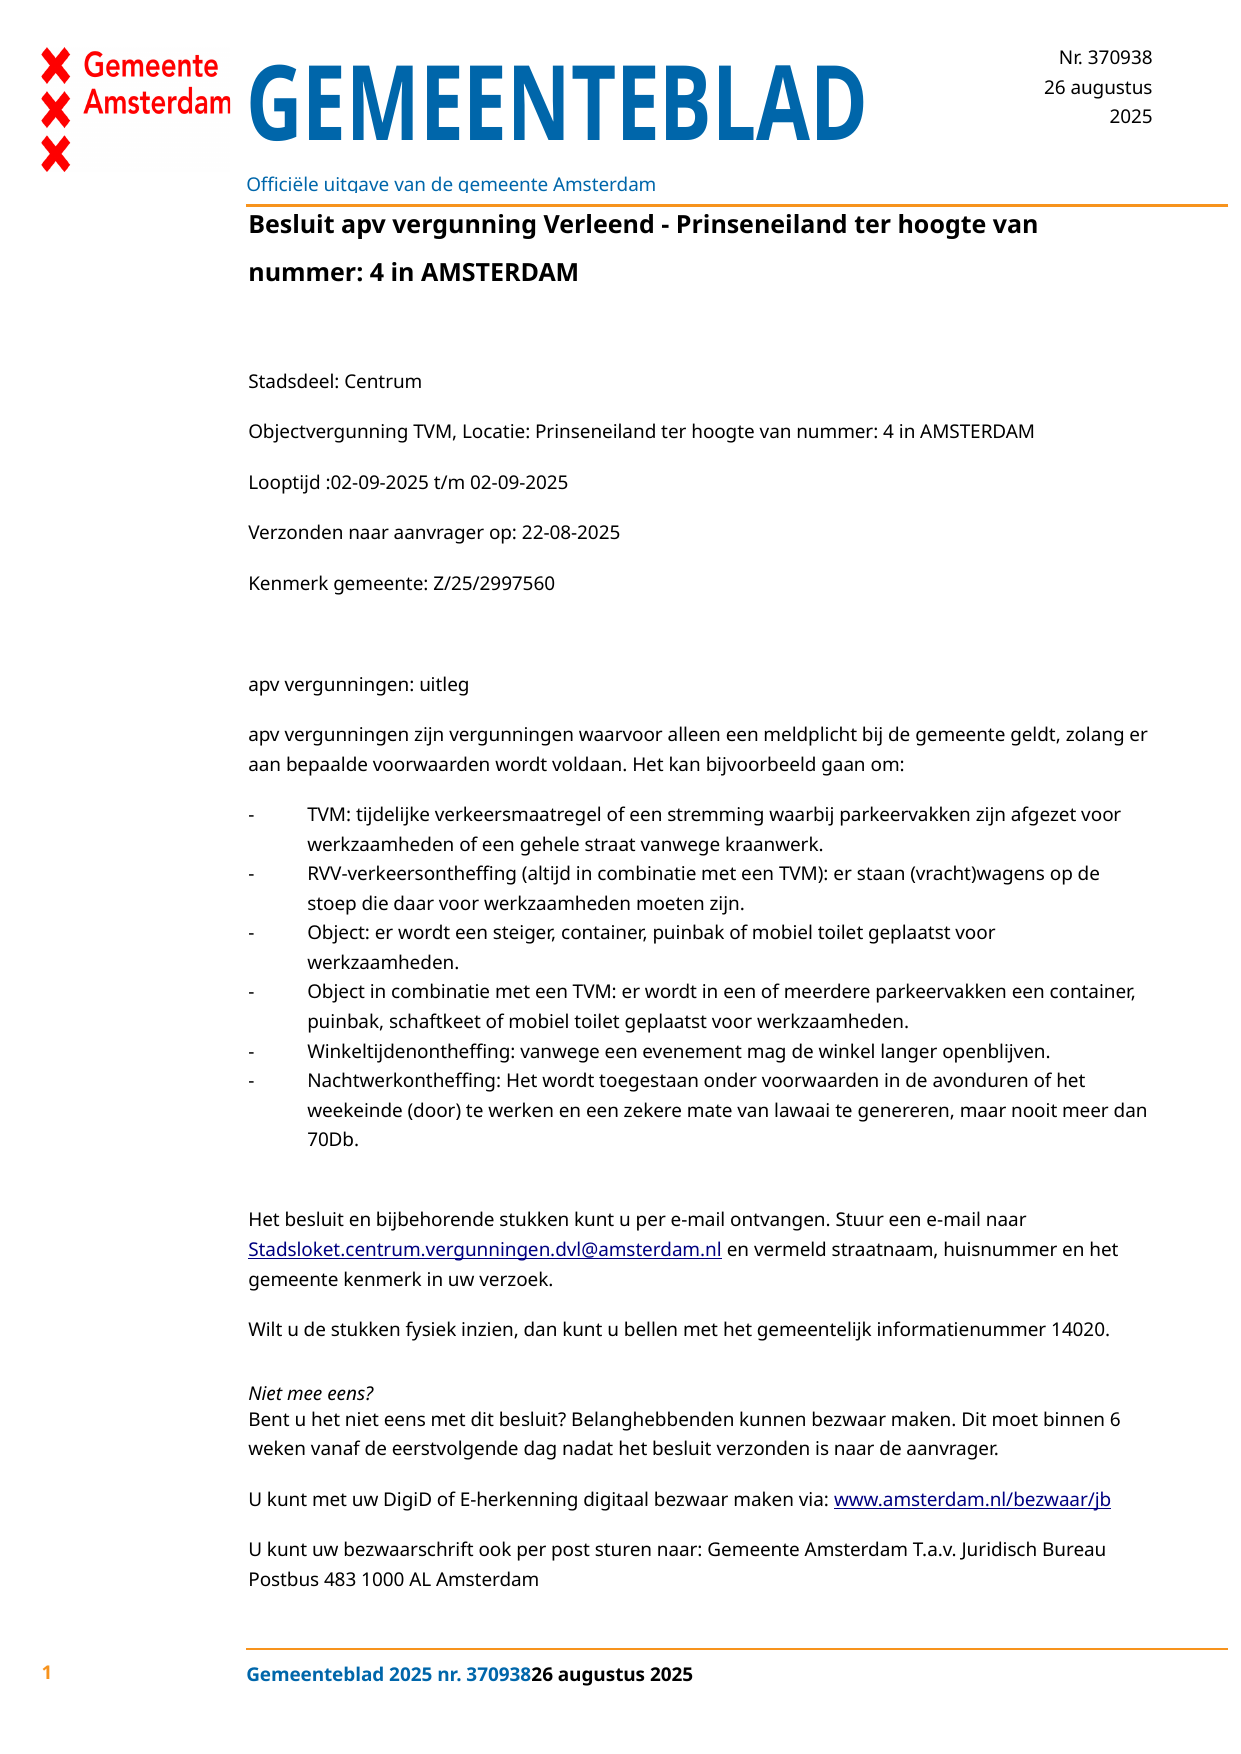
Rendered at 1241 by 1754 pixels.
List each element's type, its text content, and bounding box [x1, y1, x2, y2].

list TVM: tijdelijke verkeersmaatregel of een stremming waarbij parkeervakken zijn afgezet voor werkzaamheden of een gehele straat vanwege kraanwerk. [248, 801, 1152, 857]
text U kunt uw bezwaarschrift ook per post sturen naar: Gemeente Amsterdam T.a.v. Juridisch Bureau Postbus 483 1000 AL Amsterdam [248, 1536, 1152, 1592]
list Object in combinatie met een TVM: er wordt in een of meerdere parkeervakken een container, puinbak, schaftkeet of mobiel toilet geplaatst voor werkzaamheden. [248, 979, 1152, 1034]
text Bent u het niet eens met dit besluit? Belanghebbenden kunnen bezwaar maken. Dit moet binnen 6 weken vanaf de eerstvolgende dag nadat het besluit verzonden is naar de aanvrager. [248, 1406, 1152, 1461]
text U kunt met uw DigiD of E-herkenning digitaal bezwaar maken via: www.amsterdam.nl/bezwaar/jb [248, 1486, 1152, 1512]
text Besluit apv vergunning Verleend - Prinseneiland ter hoogte van nummer: 4 in AMSTERDAM [248, 207, 1152, 288]
list Object: er wordt een steiger, container, puinbak of mobiel toilet geplaatst voor werkzaamheden. [248, 919, 1152, 975]
text Looptijd :02-09-2025 t/m 02-09-2025 [248, 469, 1152, 495]
text Kenmerk gemeente: Z/25/2997560 [248, 570, 1152, 596]
text Verzonden naar aanvrager op: 22-08-2025 [248, 519, 1152, 545]
text Niet mee eens? [248, 1380, 1152, 1406]
list Nachtwerkontheffing: Het wordt toegestaan onder voorwaarden in de avonduren of het weekeinde (door) te werken en een zekere mate van lawaai te genereren, maar nooit meer dan 70Db. [248, 1067, 1152, 1152]
text apv vergunningen zijn vergunningen waarvoor alleen een meldplicht bij de gemeente geldt, zolang er aan bepaalde voorwaarden wordt voldaan. Het kan bijvoorbeeld gaan om: [248, 721, 1152, 777]
list RVV-verkeersontheffing (altijd in combinatie met een TVM): er staan (vracht)wagens op de stoep die daar voor werkzaamheden moeten zijn. [248, 860, 1152, 916]
text Het besluit en bijbehorende stukken kunt u per e-mail ontvangen. Stuur een e-mail naar Stadsloket.centrum.vergunningen.dvl@amsterdam.nl en vermeld straatnaam, huisnummer en het gemeente kenmerk in uw verzoek. [248, 1207, 1152, 1292]
picture [41, 47, 231, 172]
text Wilt u de stukken fysiek inzien, dan kunt u bellen met het gemeentelijk informatienummer 14020. [248, 1316, 1152, 1342]
text apv vergunningen: uitleg [248, 671, 1152, 697]
text Stadsdeel: Centrum [248, 368, 1152, 394]
list Winkeltijdenontheffing: vanwege een evenement mag de winkel langer openblijven. [248, 1038, 1152, 1064]
text Objectvergunning TVM, Locatie: Prinseneiland ter hoogte van nummer: 4 in AMSTERDAM [248, 419, 1152, 444]
